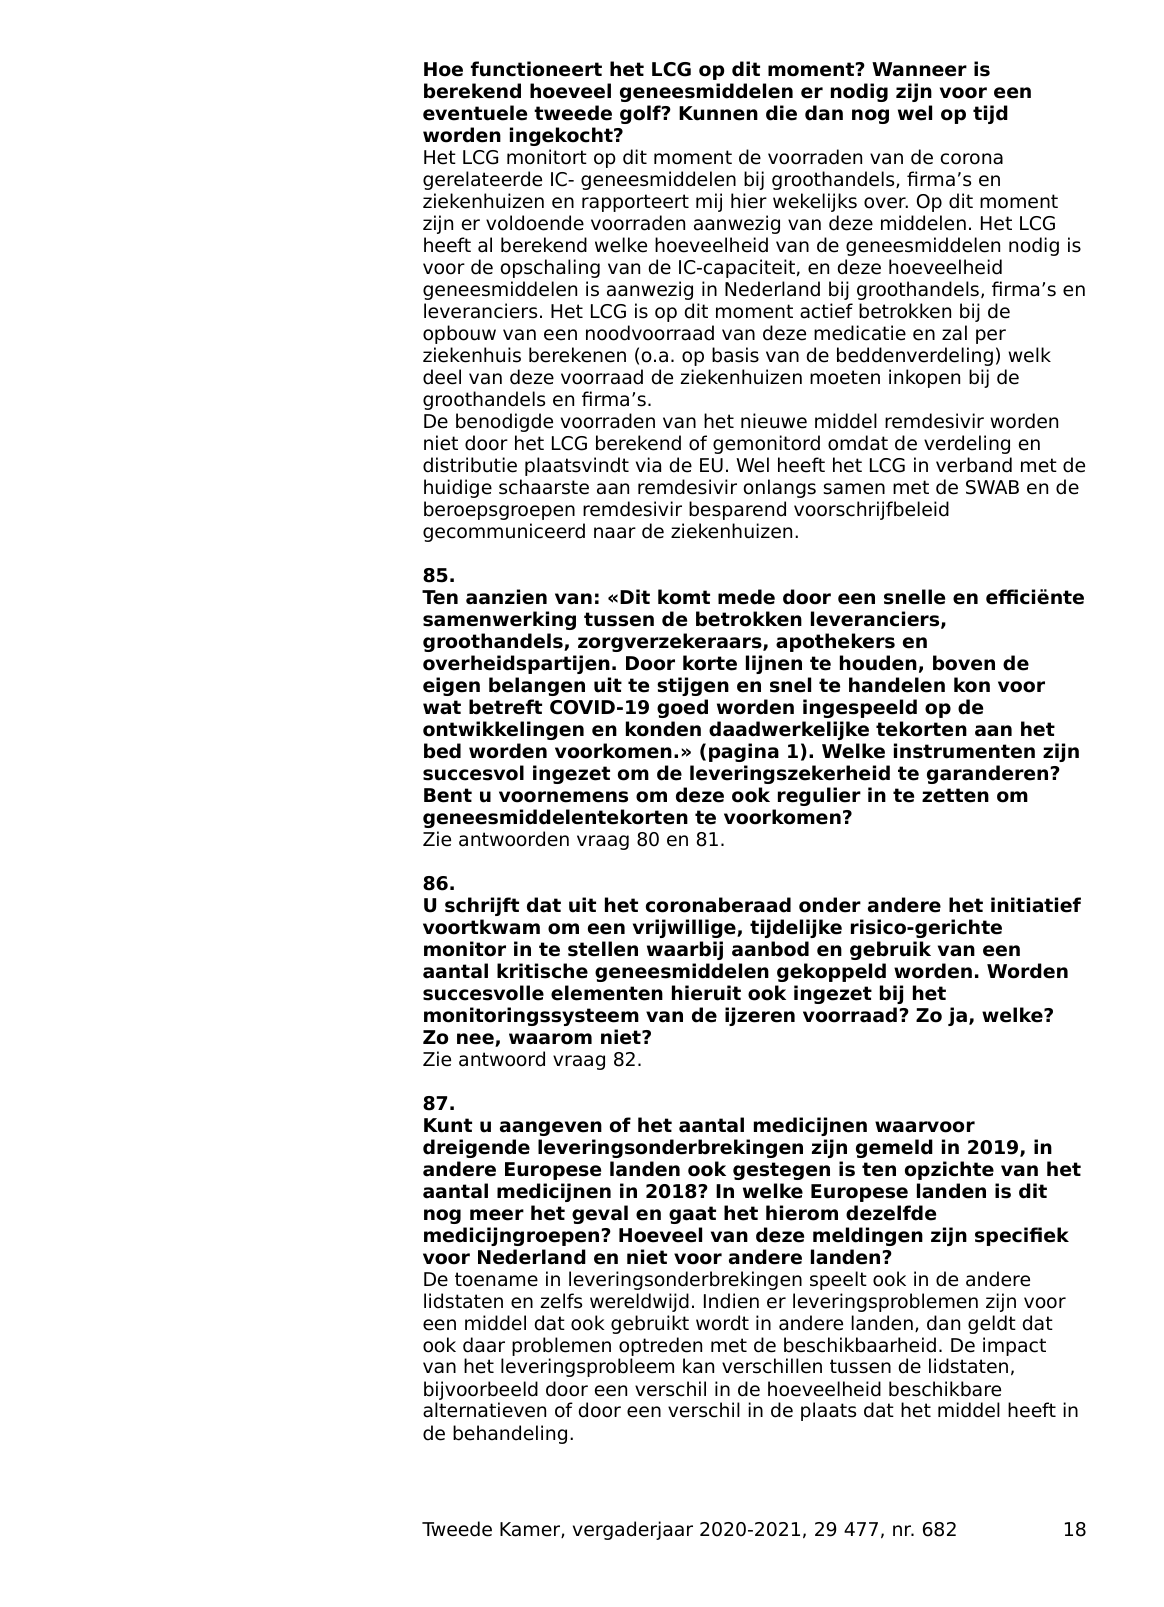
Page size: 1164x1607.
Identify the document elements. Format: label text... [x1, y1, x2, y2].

text Hoe functioneert het LCG op dit moment? Wanneer is berekend hoeveel geneesmiddelen er nodig zijn voor een eventuele tweede golf? Kunnen die dan nog wel op tijd worden ingekocht? [422, 59, 1087, 147]
text 87. [422, 1093, 1087, 1115]
text Kunt u aangeven of het aantal medicijnen waarvoor dreigende leveringsonderbrekingen zijn gemeld in 2019, in andere Europese landen ook gestegen is ten opzichte van het aantal medicijnen in 2018? In welke Europese landen is dit nog meer het geval en gaat het hierom dezelfde medicijngroepen? Hoeveel van deze meldingen zijn specifiek voor Nederland en niet voor andere landen? [422, 1115, 1087, 1268]
text De toename in leveringsonderbrekingen speelt ook in de andere lidstaten en zelfs wereldwijd. Indien er leveringsproblemen zijn voor een middel dat ook gebruikt wordt in andere landen, dan geldt dat ook daar problemen optreden met de beschikbaarheid. De impact van het leveringsprobleem kan verschillen tussen de lidstaten, bijvoorbeeld door een verschil in de hoeveelheid beschikbare alternatieven of door een verschil in de plaats dat het middel heeft in de behandeling. [422, 1268, 1087, 1444]
text 86. [422, 873, 1087, 895]
text De benodigde voorraden van het nieuwe middel remdesivir worden niet door het LCG berekend of gemonitord omdat de verdeling en distributie plaatsvindt via de EU. Wel heeft het LCG in verband met de huidige schaarste aan remdesivir onlangs samen met de SWAB en de beroepsgroepen remdesivir besparend voorschrijfbeleid gecommuniceerd naar de ziekenhuizen. [422, 411, 1087, 543]
text Zie antwoord vraag 82. [422, 1048, 1087, 1071]
text Bent u voornemens om deze ook regulier in te zetten om geneesmiddelentekorten te voorkomen? [422, 784, 1087, 828]
text Het LCG monitort op dit moment de voorraden van de corona gerelateerde IC- geneesmiddelen bij groothandels, firma’s en ziekenhuizen en rapporteert mij hier wekelijks over. Op dit moment zijn er voldoende voorraden aanwezig van deze middelen. Het LCG heeft al berekend welke hoeveelheid van de geneesmiddelen nodig is voor de opschaling van de IC-capaciteit, en deze hoeveelheid geneesmiddelen is aanwezig in Nederland bij groothandels, firma’s en leveranciers. Het LCG is op dit moment actief betrokken bij de opbouw van een noodvoorraad van deze medicatie en zal per ziekenhuis berekenen (o.a. op basis van de beddenverdeling) welk deel van deze voorraad de ziekenhuizen moeten inkopen bij de groothandels en firma’s. [422, 147, 1087, 411]
text 85. [422, 565, 1087, 587]
text U schrijft dat uit het coronaberaad onder andere het initiatief voortkwam om een vrijwillige, tijdelijke risico-gerichte monitor in te stellen waarbij aanbod en gebruik van een aantal kritische geneesmiddelen gekoppeld worden. Worden succesvolle elementen hieruit ook ingezet bij het monitoringssysteem van de ijzeren voorraad? Zo ja, welke? Zo nee, waarom niet? [422, 895, 1087, 1048]
text Zie antwoorden vraag 80 en 81. [422, 828, 1087, 851]
text Ten aanzien van: «Dit komt mede door een snelle en efficiënte samenwerking tussen de betrokken leveranciers, groothandels, zorgverzekeraars, apothekers en overheidspartijen. Door korte lijnen te houden, boven de eigen belangen uit te stijgen en snel te handelen kon voor wat betreft COVID-19 goed worden ingespeeld op de ontwikkelingen en konden daadwerkelijke tekorten aan het bed worden voorkomen.» (pagina 1). Welke instrumenten zijn succesvol ingezet om de leveringszekerheid te garanderen? [422, 587, 1087, 784]
